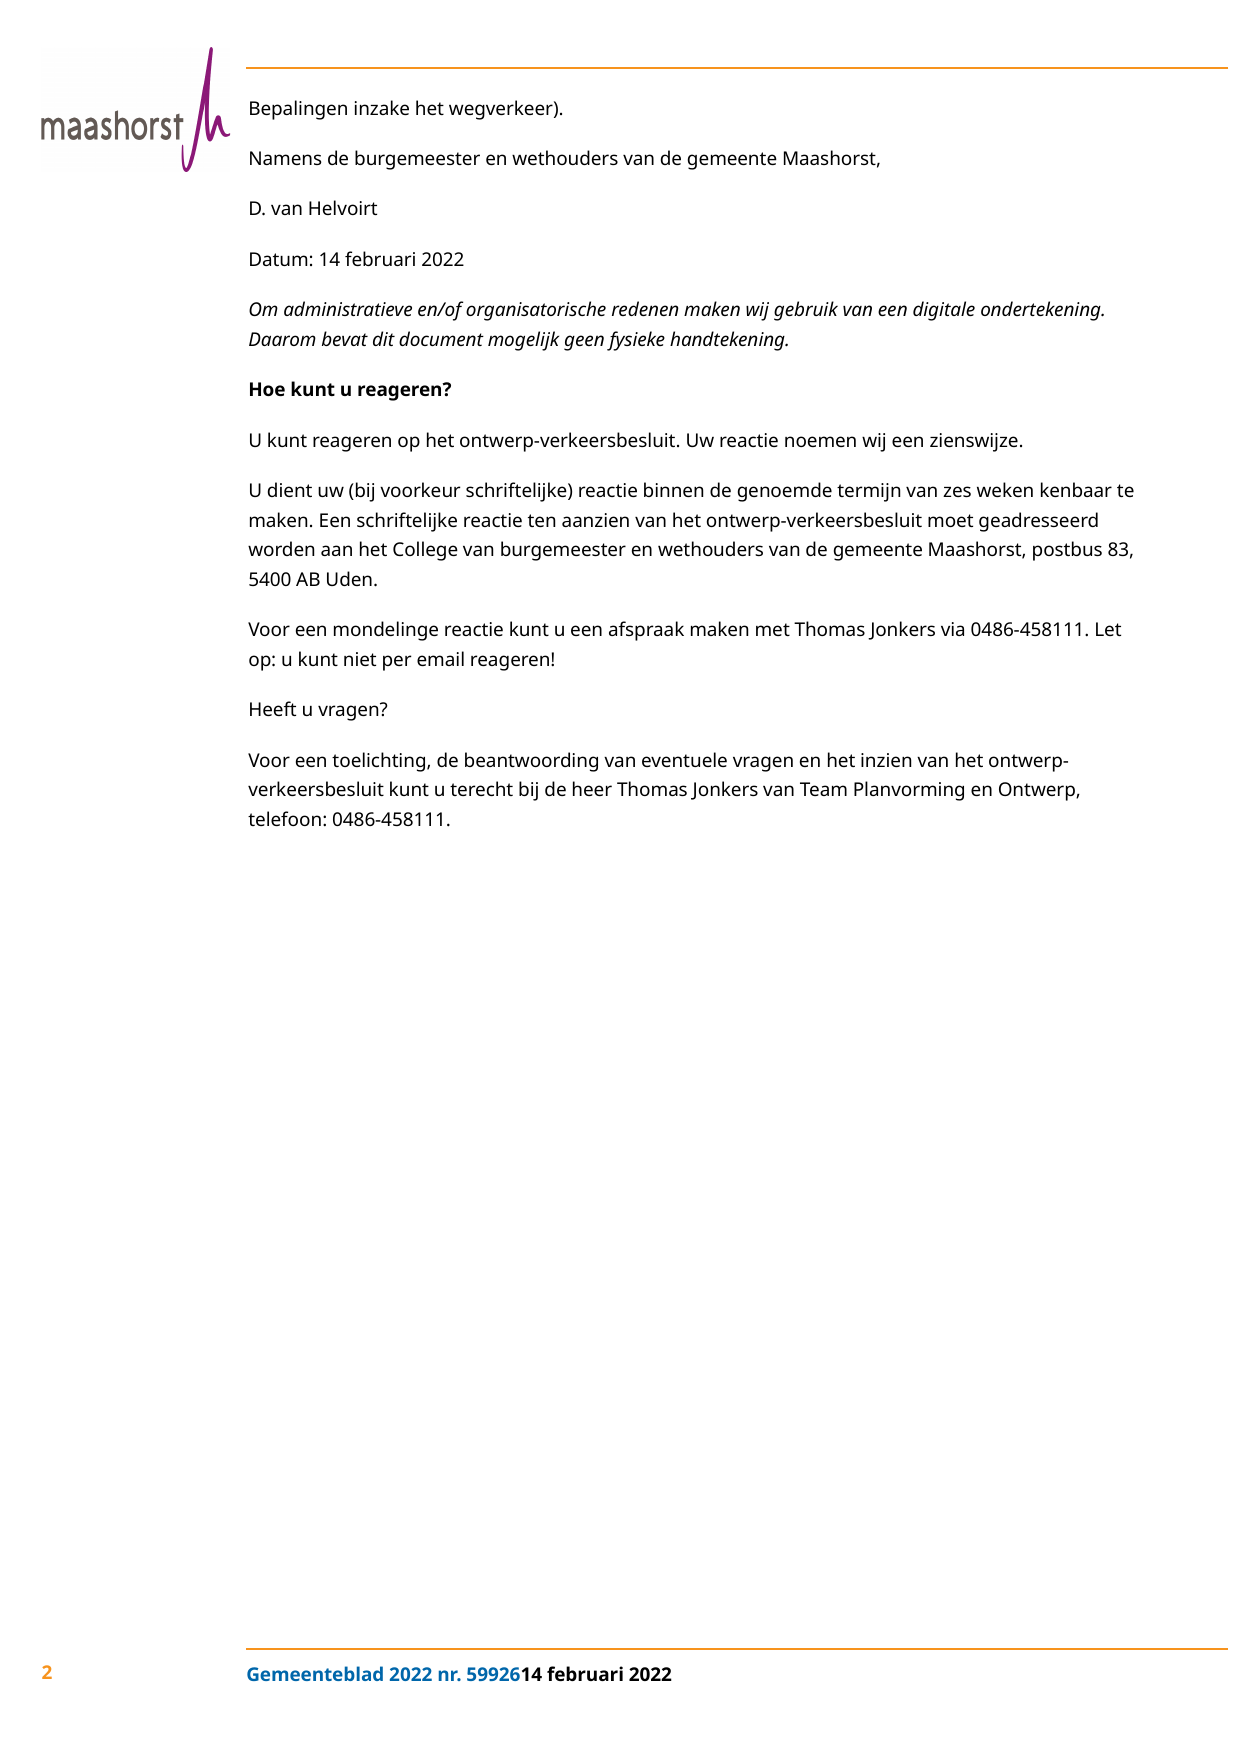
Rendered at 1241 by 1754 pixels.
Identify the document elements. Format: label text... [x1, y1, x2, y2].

text Bepalingen inzake het wegverkeer). [248, 95, 1152, 121]
text U dient uw (bij voorkeur schriftelijke) reactie binnen de genoemde termijn van zes weken kenbaar te maken. Een schriftelijke reactie ten aanzien van het ontwerp-verkeersbesluit moet geadresseerd worden aan het College van burgemeester en wethouders van de gemeente Maashorst, postbus 83, 5400 AB Uden. [248, 477, 1152, 592]
text Voor een mondelinge reactie kunt u een afspraak maken met Thomas Jonkers via 0486-458111. Let op: u kunt niet per email reageren! [248, 616, 1152, 672]
text Datum: 14 februari 2022 [248, 246, 1152, 272]
text Hoe kunt u reageren? [248, 376, 1152, 402]
text Heeft u vragen? [248, 696, 1152, 722]
picture [41, 47, 231, 172]
text Namens de burgemeester en wethouders van de gemeente Maashorst, [248, 145, 1152, 171]
text Voor een toelichting, de beantwoording van eventuele vragen en het inzien van het ontwerp-verkeersbesluit kunt u terecht bij de heer Thomas Jonkers van Team Planvorming en Ontwerp, telefoon: 0486-458111. [248, 747, 1152, 832]
text D. van Helvoirt [248, 196, 1152, 221]
text U kunt reageren op het ontwerp-verkeersbesluit. Uw reactie noemen wij een zienswijze. [248, 427, 1152, 453]
text Om administratieve en/of organisatorische redenen maken wij gebruik van een digitale ondertekening. Daarom bevat dit document mogelijk geen fysieke handtekening. [248, 296, 1152, 352]
